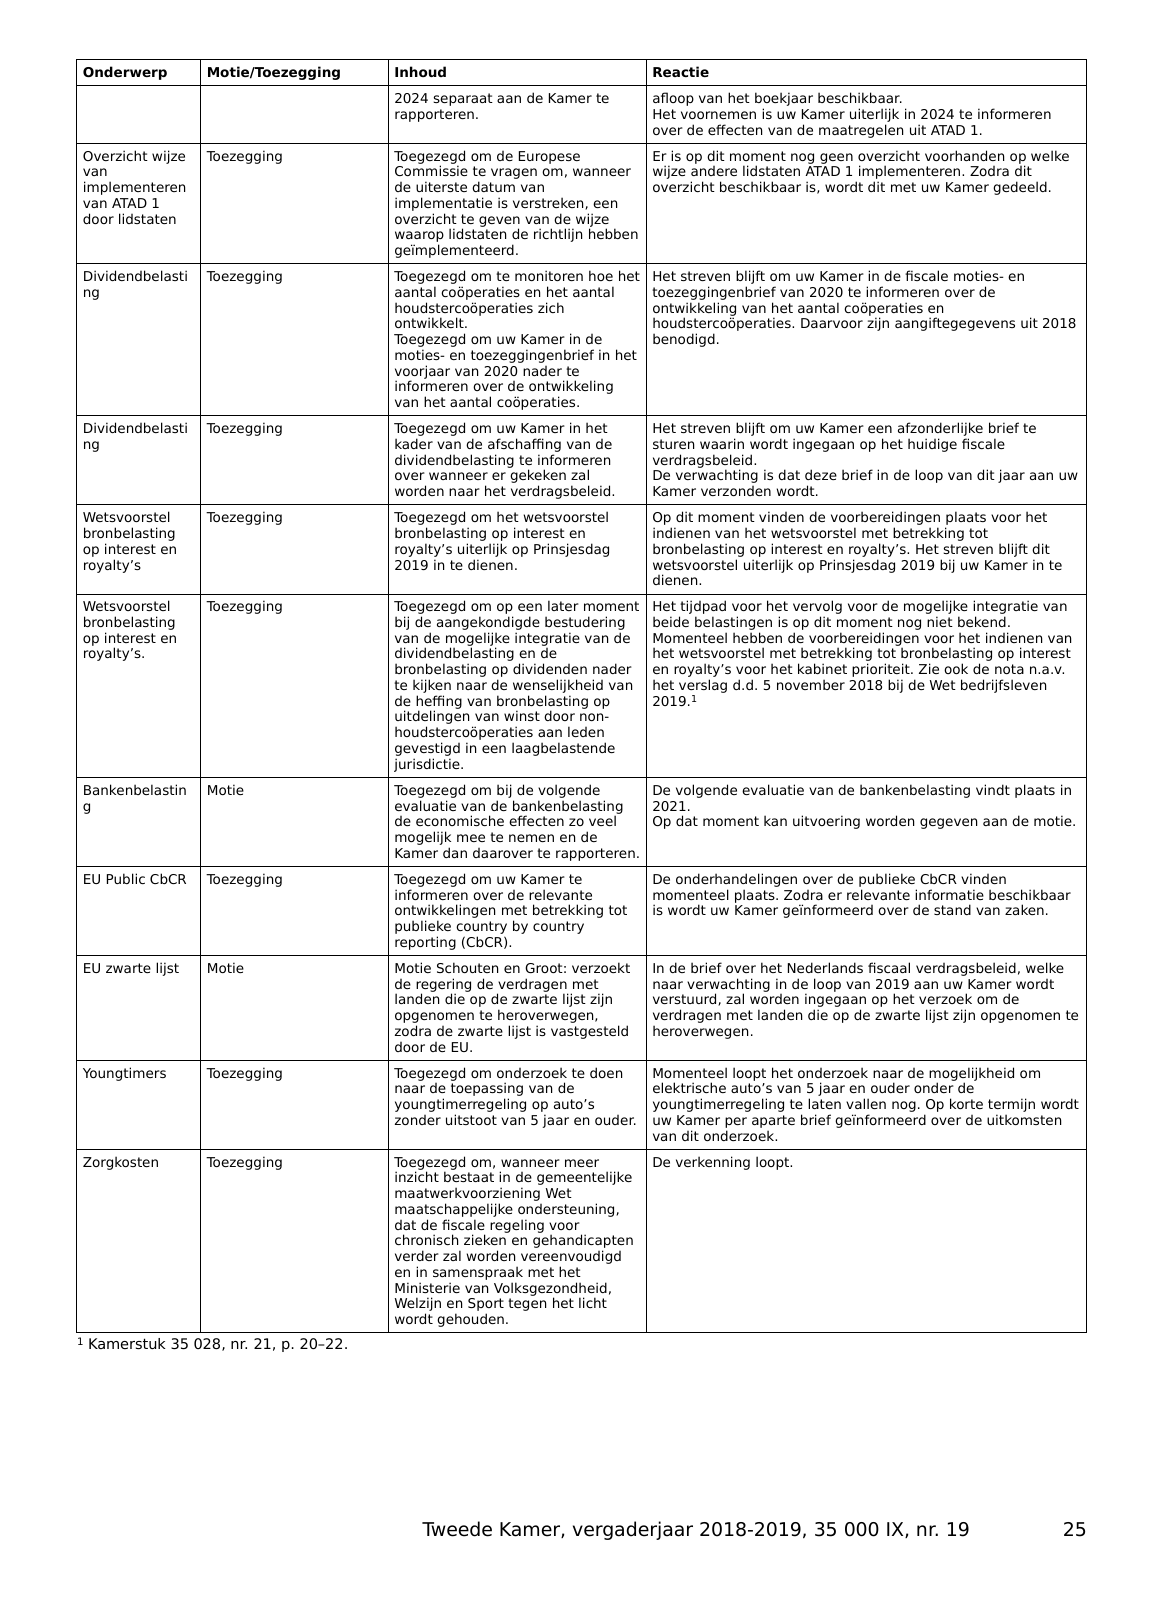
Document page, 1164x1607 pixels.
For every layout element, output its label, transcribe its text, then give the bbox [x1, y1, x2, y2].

table_cell Toezegging [201, 1061, 388, 1149]
table_cell Toegezegd om uw Kamer in het kader van de afschaffing van de dividendbelasting te informeren over wanneer er gekeken zal worden naar het verdragsbeleid. [389, 416, 646, 504]
table_header Reactie [647, 60, 1086, 85]
table_cell Motie [201, 778, 388, 866]
table_header Inhoud [389, 60, 646, 85]
table_cell Toezegging [201, 595, 388, 777]
table_header Motie/Toezegging [201, 60, 388, 85]
table_cell Wetsvoorstel bronbelasting op interest en royalty’s [77, 505, 200, 593]
table_cell Toegezegd om het wetsvoorstel bronbelasting op interest en royalty’s uiterlijk op Prinsjesdag 2019 in te dienen. [389, 505, 646, 593]
table_cell Motie [201, 956, 388, 1060]
table_cell 2024 separaat aan de Kamer te rapporteren. [389, 86, 646, 143]
table_cell Toegezegd om, wanneer meer inzicht bestaat in de gemeentelijke maatwerkvoorziening Wet maatschappelijke ondersteuning, dat de fiscale regeling voor chronisch zieken en gehandicapten verder zal worden vereenvoudigd en in samenspraak met het Ministerie van Volksgezondheid, Welzijn en Sport tegen het licht wordt gehouden. [389, 1150, 646, 1332]
table_cell Motie Schouten en Groot: verzoekt de regering de verdragen met landen die op de zwarte lijst zijn opgenomen te heroverwegen, zodra de zwarte lijst is vastgesteld door de EU. [389, 956, 646, 1060]
table_cell EU zwarte lijst [77, 956, 200, 1060]
table_cell Op dit moment vinden de voorbereidingen plaats voor het indienen van het wetsvoorstel met betrekking tot bronbelasting op interest en royalty’s. Het streven blijft dit wetsvoorstel uiterlijk op Prinsjesdag 2019 bij uw Kamer in te dienen. [647, 505, 1086, 593]
table_cell Youngtimers [77, 1061, 200, 1149]
table_cell De onderhandelingen over de publieke CbCR vinden momenteel plaats. Zodra er relevante informatie beschikbaar is wordt uw Kamer geïnformeerd over de stand van zaken. [647, 867, 1086, 955]
table_cell Toegezegd om uw Kamer te informeren over de relevante ontwikkelingen met betrekking tot publieke country by country reporting (CbCR). [389, 867, 646, 955]
table_cell Toezegging [201, 264, 388, 415]
table_cell 1 Kamerstuk 35 028, nr. 21, p. 20–22. [77, 1333, 1087, 1353]
table_cell Wetsvoorstel bronbelasting op interest en royalty’s. [77, 595, 200, 777]
table_cell Toegezegd om de Europese Commissie te vragen om, wanneer de uiterste datum van implementatie is verstreken, een overzicht te geven van de wijze waarop lidstaten de richtlijn hebben geïmplementeerd. [389, 144, 646, 263]
table_cell EU Public CbCR [77, 867, 200, 955]
table_cell Het streven blijft om uw Kamer een afzonderlijke brief te sturen waarin wordt ingegaan op het huidige fiscale verdragsbeleid. De verwachting is dat deze brief in de loop van dit jaar aan uw Kamer verzonden wordt. [647, 416, 1086, 504]
table_cell Bankenbelasting [77, 778, 200, 866]
table_cell Toegezegd om bij de volgende evaluatie van de bankenbelasting de economische effecten zo veel mogelijk mee te nemen en de Kamer dan daarover te rapporteren. [389, 778, 646, 866]
table_cell Dividendbelasting [77, 416, 200, 504]
table_cell De volgende evaluatie van de bankenbelasting vindt plaats in 2021. Op dat moment kan uitvoering worden gegeven aan de motie. [647, 778, 1086, 866]
table_cell Het streven blijft om uw Kamer in de fiscale moties- en toezeggingenbrief van 2020 te informeren over de ontwikkeling van het aantal coöperaties en houdstercoöperaties. Daarvoor zijn aangiftegegevens uit 2018 benodigd. [647, 264, 1086, 415]
table_cell Toezegging [201, 144, 388, 263]
table_cell [201, 86, 388, 143]
table_cell Momenteel loopt het onderzoek naar de mogelijkheid om elektrische auto’s van 5 jaar en ouder onder de youngtimerregeling te laten vallen nog. Op korte termijn wordt uw Kamer per aparte brief geïnformeerd over de uitkomsten van dit onderzoek. [647, 1061, 1086, 1149]
table_cell [77, 86, 200, 143]
table_cell In de brief over het Nederlands fiscaal verdragsbeleid, welke naar verwachting in de loop van 2019 aan uw Kamer wordt verstuurd, zal worden ingegaan op het verzoek om de verdragen met landen die op de zwarte lijst zijn opgenomen te heroverwegen. [647, 956, 1086, 1060]
table_cell Overzicht wijze van implementeren van ATAD 1 door lidstaten [77, 144, 200, 263]
table_cell Het tijdpad voor het vervolg voor de mogelijke integratie van beide belastingen is op dit moment nog niet bekend. Momenteel hebben de voorbereidingen voor het indienen van het wetsvoorstel met betrekking tot bronbelasting op interest en royalty’s voor het kabinet prioriteit. Zie ook de nota n.a.v. het verslag d.d. 5 november 2018 bij de Wet bedrijfsleven 2019.1 [647, 595, 1086, 777]
table_cell Toegezegd om te monitoren hoe het aantal coöperaties en het aantal houdstercoöperaties zich ontwikkelt. Toegezegd om uw Kamer in de moties- en toezeggingenbrief in het voorjaar van 2020 nader te informeren over de ontwikkeling van het aantal coöperaties. [389, 264, 646, 415]
table_cell Toezegging [201, 867, 388, 955]
table_cell De verkenning loopt. [647, 1150, 1086, 1332]
table_cell Toegezegd om onderzoek te doen naar de toepassing van de youngtimerregeling op auto’s zonder uitstoot van 5 jaar en ouder. [389, 1061, 646, 1149]
table_header Onderwerp [77, 60, 200, 85]
table_cell Zorgkosten [77, 1150, 200, 1332]
table_cell Toezegging [201, 1150, 388, 1332]
table_cell afloop van het boekjaar beschikbaar. Het voornemen is uw Kamer uiterlijk in 2024 te informeren over de effecten van de maatregelen uit ATAD 1. [647, 86, 1086, 143]
table_cell Er is op dit moment nog geen overzicht voorhanden op welke wijze andere lidstaten ATAD 1 implementeren. Zodra dit overzicht beschikbaar is, wordt dit met uw Kamer gedeeld. [647, 144, 1086, 263]
table_cell Toegezegd om op een later moment bij de aangekondigde bestudering van de mogelijke integratie van de dividendbelasting en de bronbelasting op dividenden nader te kijken naar de wenselijkheid van de heffing van bronbelasting op uitdelingen van winst door non-houdstercoöperaties aan leden gevestigd in een laagbelastende jurisdictie. [389, 595, 646, 777]
table_cell Toezegging [201, 416, 388, 504]
table_cell Toezegging [201, 505, 388, 593]
table_cell Dividendbelasting [77, 264, 200, 415]
